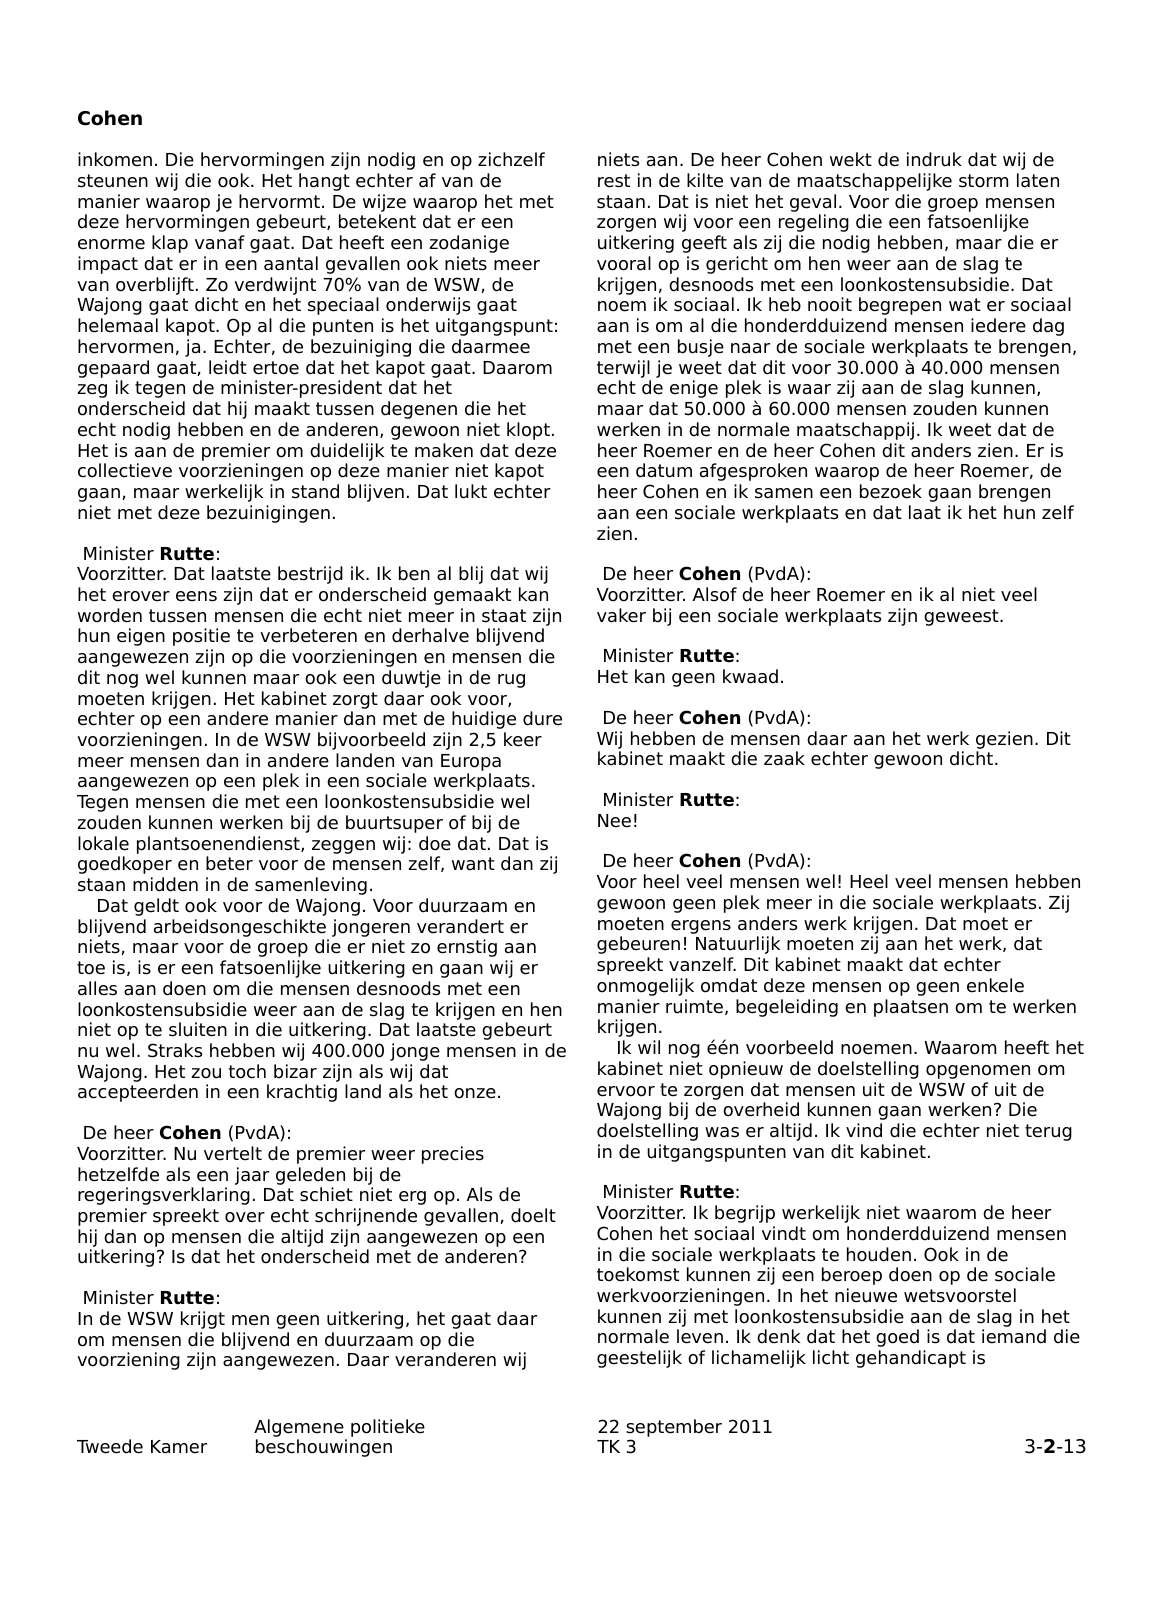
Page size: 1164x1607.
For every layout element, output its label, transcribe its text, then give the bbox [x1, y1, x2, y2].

text inkomen. Die hervormingen zijn nodig en op zichzelf steunen wij die ook. Het hangt echter af van de manier waarop je hervormt. De wijze waarop het met deze hervormingen gebeurt, betekent dat er een enorme klap vanaf gaat. Dat heeft een zodanige impact dat er in een aantal gevallen ook niets meer van overblijft. Zo verdwijnt 70% van de WSW, de Wajong gaat dicht en het speciaal onderwijs gaat helemaal kapot. Op al die punten is het uitgangspunt: hervormen, ja. Echter, de bezuiniging die daarmee gepaard gaat, leidt ertoe dat het kapot gaat. Daarom zeg ik tegen de minister-president dat het onderscheid dat hij maakt tussen degenen die het echt nodig hebben en de anderen, gewoon niet klopt. Het is aan de premier om duidelijk te maken dat deze collectieve voorzieningen op deze manier niet kapot gaan, maar werkelijk in stand blijven. Dat lukt echter niet met deze bezuinigingen. [77, 150, 567, 523]
text Nee! [596, 811, 1087, 831]
text Ik wil nog één voorbeeld noemen. Waarom heeft het kabinet niet opnieuw de doelstelling opgenomen om ervoor te zorgen dat mensen uit de WSW of uit de Wajong bij de overheid kunnen gaan werken? Die doelstelling was er altijd. Ik vind die echter niet terug in de uitgangspunten van dit kabinet. [596, 1038, 1087, 1162]
text Wij hebben de mensen daar aan het werk gezien. Dit kabinet maakt die zaak echter gewoon dicht. [596, 728, 1087, 770]
text Minister Rutte: [77, 543, 567, 564]
text Minister Rutte: [77, 1288, 567, 1309]
text In de WSW krijgt men geen uitkering, het gaat daar om mensen die blijvend en duurzaam op die voorziening zijn aangewezen. Daar veranderen wij [77, 1309, 567, 1371]
text Voorzitter. Nu vertelt de premier weer precies hetzelfde als een jaar geleden bij de regeringsverklaring. Dat schiet niet erg op. Als de premier spreekt over echt schrijnende gevallen, doelt hij dan op mensen die altijd zijn aangewezen op een uitkering? Is dat het onderscheid met de anderen? [77, 1144, 567, 1268]
text Voor heel veel mensen wel! Heel veel mensen hebben gewoon geen plek meer in die sociale werkplaats. Zij moeten ergens anders werk krijgen. Dat moet er gebeuren! Natuurlijk moeten zij aan het werk, dat spreekt vanzelf. Dit kabinet maakt dat echter onmogelijk omdat deze mensen op geen enkele manier ruimte, begeleiding en plaatsen om te werken krijgen. [596, 872, 1087, 1038]
text niets aan. De heer Cohen wekt de indruk dat wij de rest in de kilte van de maatschappelijke storm laten staan. Dat is niet het geval. Voor die groep mensen zorgen wij voor een regeling die een fatsoenlijke uitkering geeft als zij die nodig hebben, maar die er vooral op is gericht om hen weer aan de slag te krijgen, desnoods met een loonkostensubsidie. Dat noem ik sociaal. Ik heb nooit begrepen wat er sociaal aan is om al die honderdduizend mensen iedere dag met een busje naar de sociale werkplaats te brengen, terwijl je weet dat dit voor 30.000 à 40.000 mensen echt de enige plek is waar zij aan de slag kunnen, maar dat 50.000 à 60.000 mensen zouden kunnen werken in de normale maatschappij. Ik weet dat de heer Roemer en de heer Cohen dit anders zien. Er is een datum afgesproken waarop de heer Roemer, de heer Cohen en ik samen een bezoek gaan brengen aan een sociale werkplaats en dat laat ik het hun zelf zien. [596, 150, 1087, 544]
text Minister Rutte: [596, 1182, 1087, 1203]
text Het kan geen kwaad. [596, 667, 1087, 688]
text Dat geldt ook voor de Wajong. Voor duurzaam en blijvend arbeidsongeschikte jongeren verandert er niets, maar voor de groep die er niet zo ernstig aan toe is, is er een fatsoenlijke uitkering en gaan wij er alles aan doen om die mensen desnoods met een loonkostensubsidie weer aan de slag te krijgen en hen niet op te sluiten in die uitkering. Dat laatste gebeurt nu wel. Straks hebben wij 400.000 jonge mensen in de Wajong. Het zou toch bizar zijn als wij dat accepteerden in een krachtig land als het onze. [77, 896, 567, 1103]
text Minister Rutte: [596, 646, 1087, 667]
text Voorzitter. Ik begrijp werkelijk niet waarom de heer Cohen het sociaal vindt om honderdduizend mensen in die sociale werkplaats te houden. Ook in de toekomst kunnen zij een beroep doen op de sociale werkvoorzieningen. In het nieuwe wetsvoorstel kunnen zij met loonkostensubsidie aan de slag in het normale leven. Ik denk dat het goed is dat iemand die geestelijk of lichamelijk licht gehandicapt is [596, 1203, 1087, 1369]
text De heer Cohen (PvdA): [596, 708, 1087, 728]
text Voorzitter. Alsof de heer Roemer en ik al niet veel vaker bij een sociale werkplaats zijn geweest. [596, 585, 1087, 626]
text De heer Cohen (PvdA): [596, 564, 1087, 585]
text Minister Rutte: [596, 790, 1087, 811]
text De heer Cohen (PvdA): [596, 851, 1087, 872]
text Voorzitter. Dat laatste bestrijd ik. Ik ben al blij dat wij het erover eens zijn dat er onderscheid gemaakt kan worden tussen mensen die echt niet meer in staat zijn hun eigen positie te verbeteren en derhalve blijvend aangewezen zijn op die voorzieningen en mensen die dit nog wel kunnen maar ook een duwtje in de rug moeten krijgen. Het kabinet zorgt daar ook voor, echter op een andere manier dan met de huidige dure voorzieningen. In de WSW bijvoorbeeld zijn 2,5 keer meer mensen dan in andere landen van Europa aangewezen op een plek in een sociale werkplaats. Tegen mensen die met een loonkostensubsidie wel zouden kunnen werken bij de buurtsuper of bij de lokale plantsoenendienst, zeggen wij: doe dat. Dat is goedkoper en beter voor de mensen zelf, want dan zij staan midden in de samenleving. [77, 564, 567, 896]
text De heer Cohen (PvdA): [77, 1123, 567, 1144]
